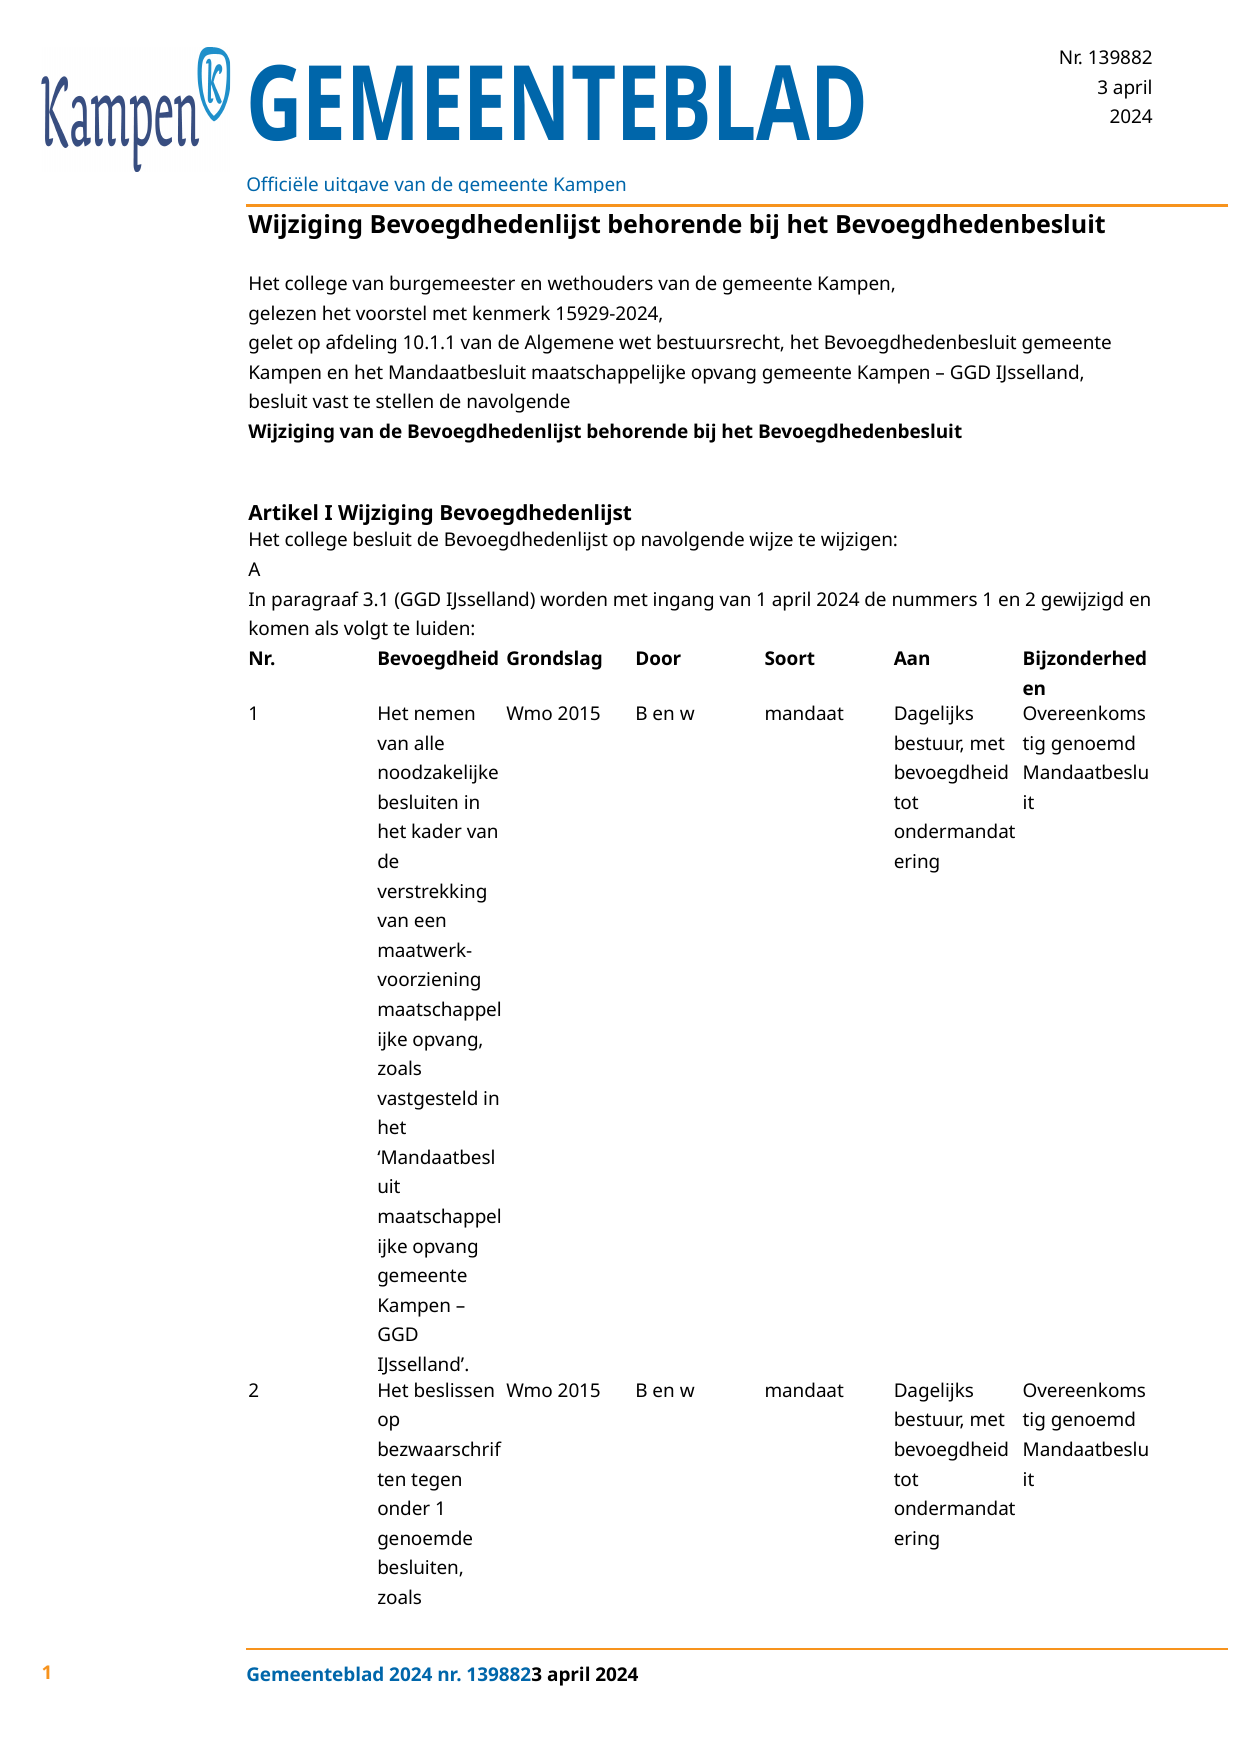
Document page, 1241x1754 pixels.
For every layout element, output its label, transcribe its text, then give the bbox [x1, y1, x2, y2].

table_header Bijzonderheden [1023, 645, 1152, 700]
table_cell Dagelijks bestuur, met bevoegdheid tot ondermandatering [894, 700, 1022, 1377]
text Het college van burgemeester en wethouders van de gemeente Kampen, [248, 270, 1152, 296]
table_header Grondslag [506, 645, 635, 700]
table_cell Wmo 2015 [506, 700, 635, 1377]
text A [248, 556, 1152, 582]
picture [41, 47, 231, 172]
table_cell Overeenkomstig genoemd Mandaatbesluit [1023, 700, 1152, 1377]
table_header Soort [764, 645, 893, 700]
table_cell Wmo 2015 [506, 1377, 635, 1610]
table_cell Overeenkomstig genoemd Mandaatbesluit [1023, 1377, 1152, 1610]
table_header Bevoegdheid [377, 645, 506, 700]
table_cell 2 [248, 1377, 377, 1610]
text gelet op afdeling 10.1.1 van de Algemene wet bestuursrecht, het Bevoegdhedenbesluit gemeente Kampen en het Mandaatbesluit maatschappelijke opvang gemeente Kampen – GGD IJsselland, [248, 329, 1152, 385]
text gelezen het voorstel met kenmerk 15929-2024, [248, 300, 1152, 326]
table_cell B en w [635, 1377, 764, 1610]
table_header Nr. [248, 645, 377, 700]
table_cell 1 [248, 700, 377, 1377]
table_cell Dagelijks bestuur, met bevoegdheid tot ondermandatering [894, 1377, 1022, 1610]
table_header Aan [894, 645, 1022, 700]
text Wijziging Bevoegdhedenlijst behorende bij het Bevoegdhedenbesluit [248, 207, 1152, 241]
table_cell B en w [635, 700, 764, 1377]
table_header Door [635, 645, 764, 700]
table_cell mandaat [764, 700, 893, 1377]
text Artikel I Wijziging Bevoegdhedenlijst [248, 498, 1152, 527]
table_cell Het nemen van alle noodzakelijke besluiten in het kader van de verstrekking van een maatwerk-voorziening maatschappelijke opvang, zoals vastgesteld in het ‘Mandaatbesluit maatschappelijke opvang gemeente Kampen – GGD IJsselland’. [377, 700, 506, 1377]
text Het college besluit de Bevoegdhedenlijst op navolgende wijze te wijzigen: [248, 527, 1152, 552]
text Wijziging van de Bevoegdhedenlijst behorende bij het Bevoegdhedenbesluit [248, 418, 1152, 444]
text In paragraaf 3.1 (GGD IJsselland) worden met ingang van 1 april 2024 de nummers 1 en 2 gewijzigd en komen als volgt te luiden: [248, 586, 1152, 641]
table_cell Het beslissen op bezwaarschriften tegen onder 1 genoemde besluiten, zoals [377, 1377, 506, 1610]
text besluit vast te stellen de navolgende [248, 389, 1152, 414]
table_cell mandaat [764, 1377, 893, 1610]
